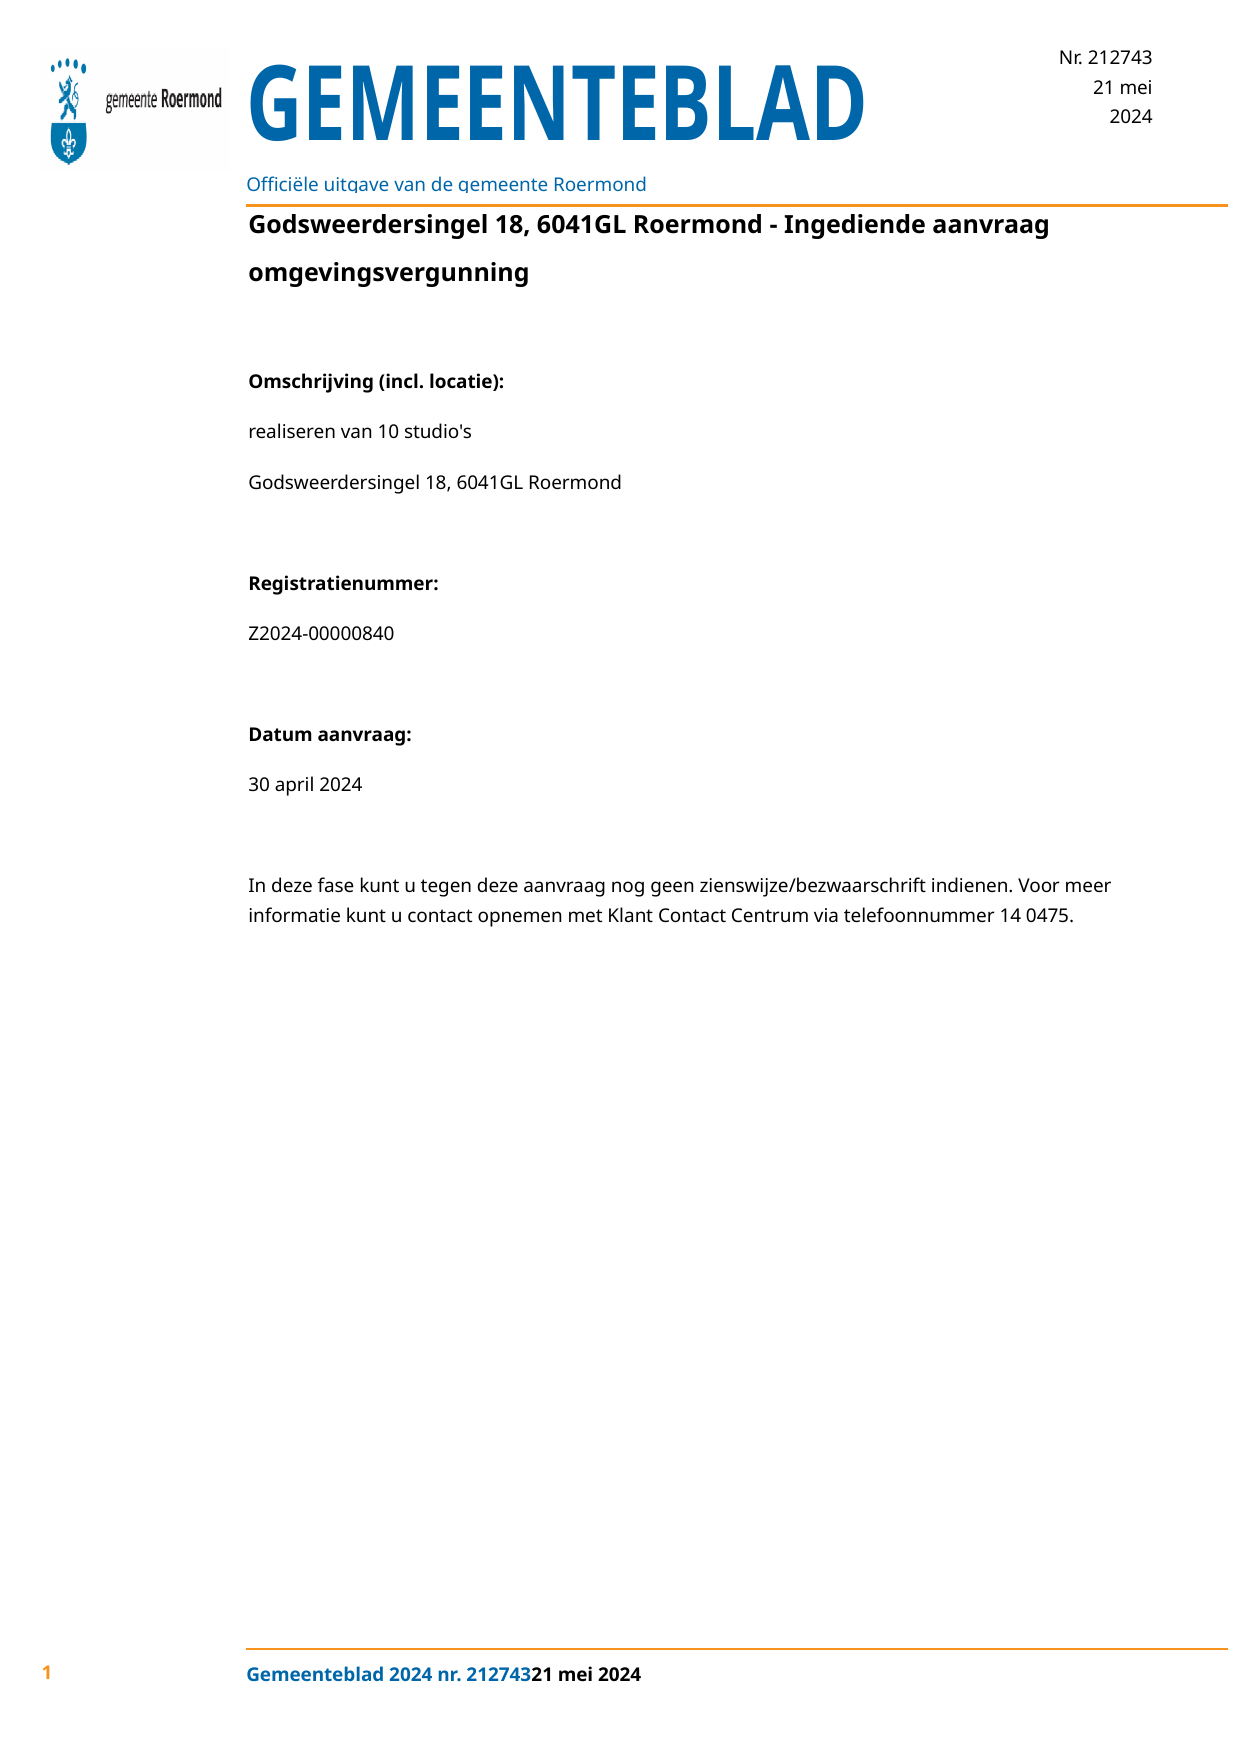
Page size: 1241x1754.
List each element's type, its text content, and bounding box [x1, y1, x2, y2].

text In deze fase kunt u tegen deze aanvraag nog geen zienswijze/bezwaarschrift indienen. Voor meer informatie kunt u contact opnemen met Klant Contact Centrum via telefoonnummer 14 0475. [248, 872, 1152, 928]
picture [41, 47, 231, 172]
text Omschrijving (incl. locatie): [248, 368, 1152, 394]
text Godsweerdersingel 18, 6041GL Roermond - Ingediende aanvraag omgevingsvergunning [248, 207, 1152, 288]
text Z2024-00000840 [248, 620, 1152, 646]
text Godsweerdersingel 18, 6041GL Roermond [248, 469, 1152, 495]
text Datum aanvraag: [248, 721, 1152, 747]
text 30 april 2024 [248, 772, 1152, 797]
text realiseren van 10 studio's [248, 419, 1152, 444]
text Registratienummer: [248, 570, 1152, 596]
